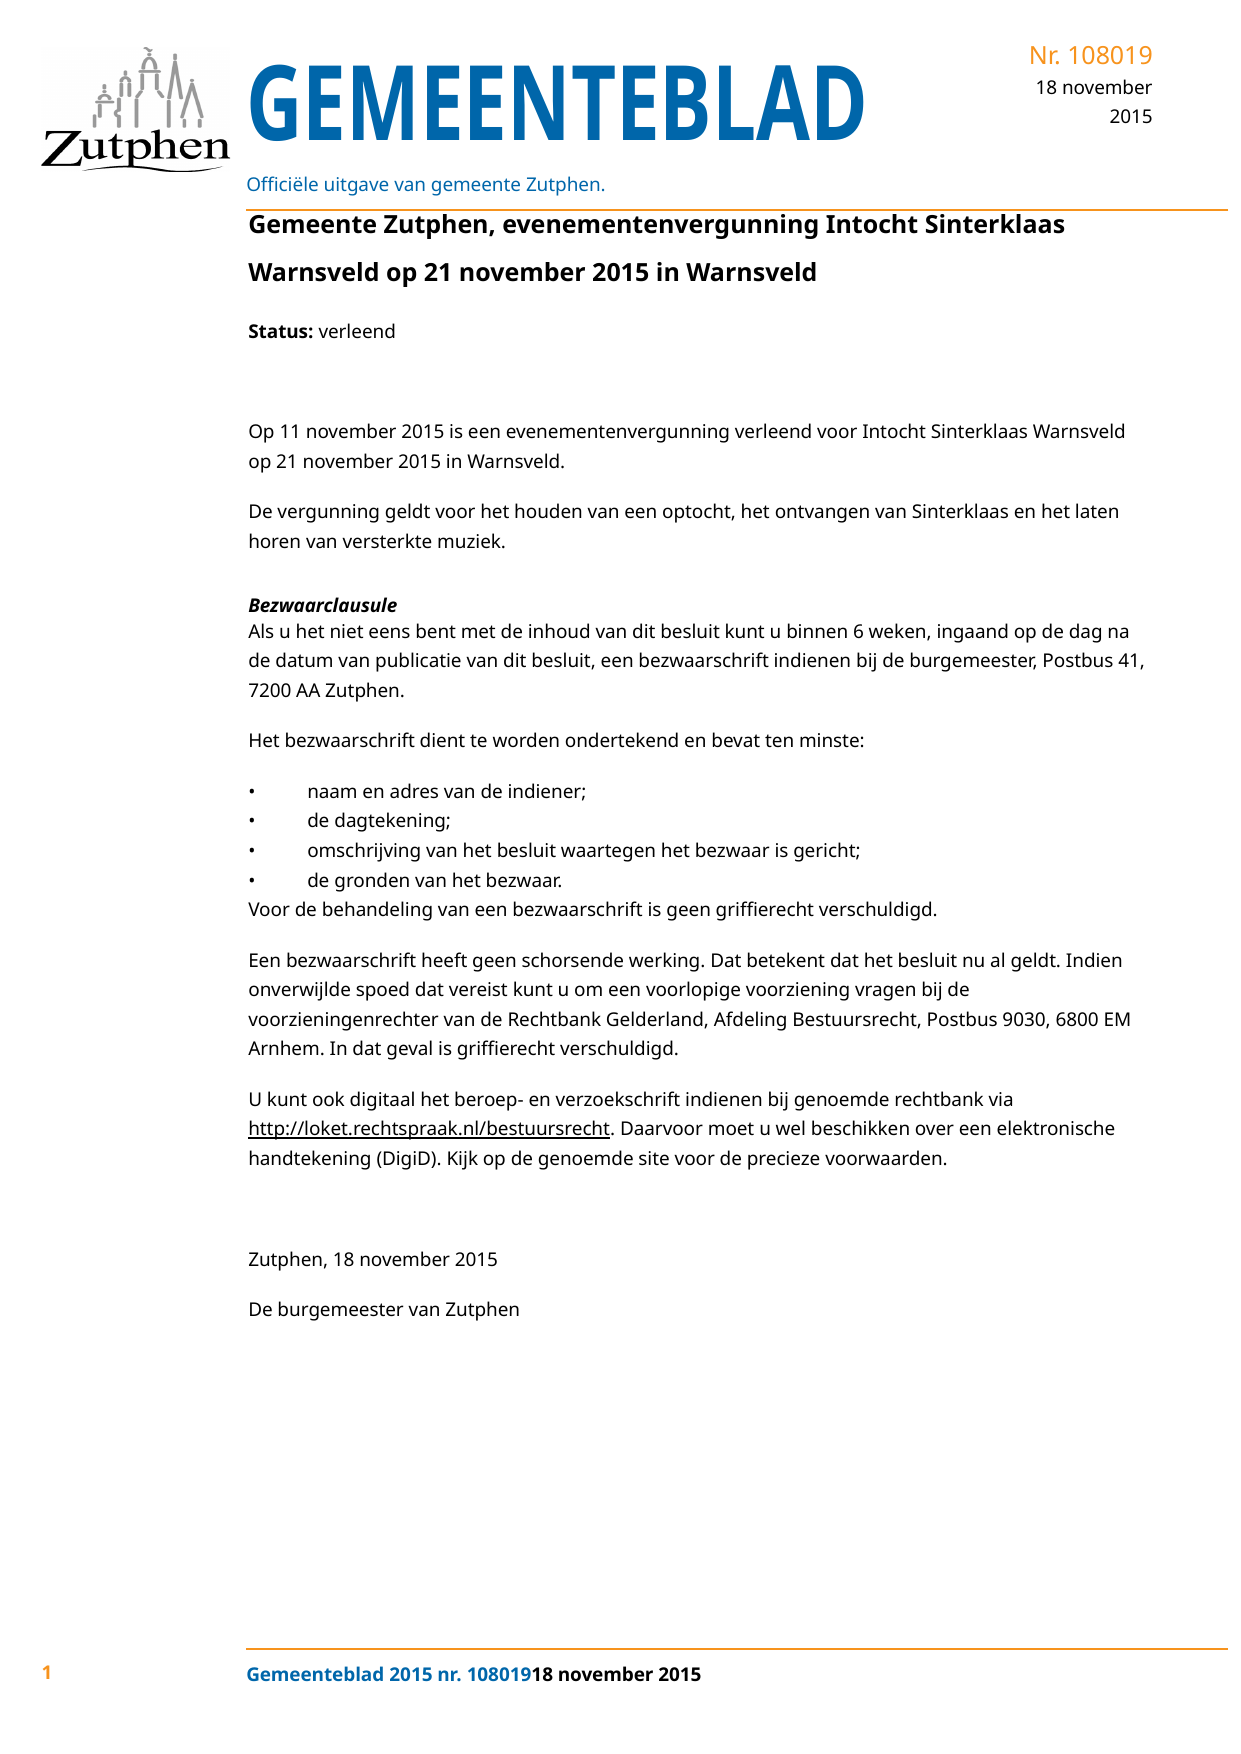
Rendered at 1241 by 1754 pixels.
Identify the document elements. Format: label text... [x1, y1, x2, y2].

text Gemeente Zutphen, evenementenvergunning Intocht Sinterklaas Warnsveld op 21 november 2015 in Warnsveld [248, 211, 1152, 288]
text Als u het niet eens bent met de inhoud van dit besluit kunt u binnen 6 weken, ingaand op de dag na de datum van publicatie van dit besluit, een bezwaarschrift indienen bij de burgemeester, Postbus 41, 7200 AA Zutphen. [248, 618, 1152, 703]
text Het bezwaarschrift dient te worden ondertekend en bevat ten minste: [248, 728, 1152, 753]
text De vergunning geldt voor het houden van een optocht, het ontvangen van Sinterklaas en het laten horen van versterkte muziek. [248, 499, 1152, 554]
text Status: verleend [248, 318, 1152, 344]
list de dagtekening; [248, 808, 1152, 833]
text Op 11 november 2015 is een evenementenvergunning verleend voor Intocht Sinterklaas Warnsveld op 21 november 2015 in Warnsveld. [248, 419, 1152, 474]
list de gronden van het bezwaar. [248, 867, 1152, 892]
list naam en adres van de indiener; [248, 778, 1152, 804]
picture [41, 47, 231, 172]
text De burgemeester van Zutphen [248, 1296, 1152, 1322]
text Voor de behandeling van een bezwaarschrift is geen griffierecht verschuldigd. [248, 896, 1152, 922]
text Bezwaarclausule [248, 592, 1152, 618]
text Zutphen, 18 november 2015 [248, 1246, 1152, 1272]
text U kunt ook digitaal het beroep- en verzoekschrift indienen bij genoemde rechtbank via http://loket.rechtspraak.nl/bestuursrecht. Daarvoor moet u wel beschikken over een elektronische handtekening (DigiD). Kijk op de genoemde site voor de precieze voorwaarden. [248, 1086, 1152, 1171]
list omschrijving van het besluit waartegen het bezwaar is gericht; [248, 837, 1152, 863]
text Een bezwaarschrift heeft geen schorsende werking. Dat betekent dat het besluit nu al geldt. Indien onverwijlde spoed dat vereist kunt u om een voorlopige voorziening vragen bij de voorzieningenrechter van de Rechtbank Gelderland, Afdeling Bestuursrecht, Postbus 9030, 6800 EM Arnhem. In dat geval is griffierecht verschuldigd. [248, 947, 1152, 1061]
